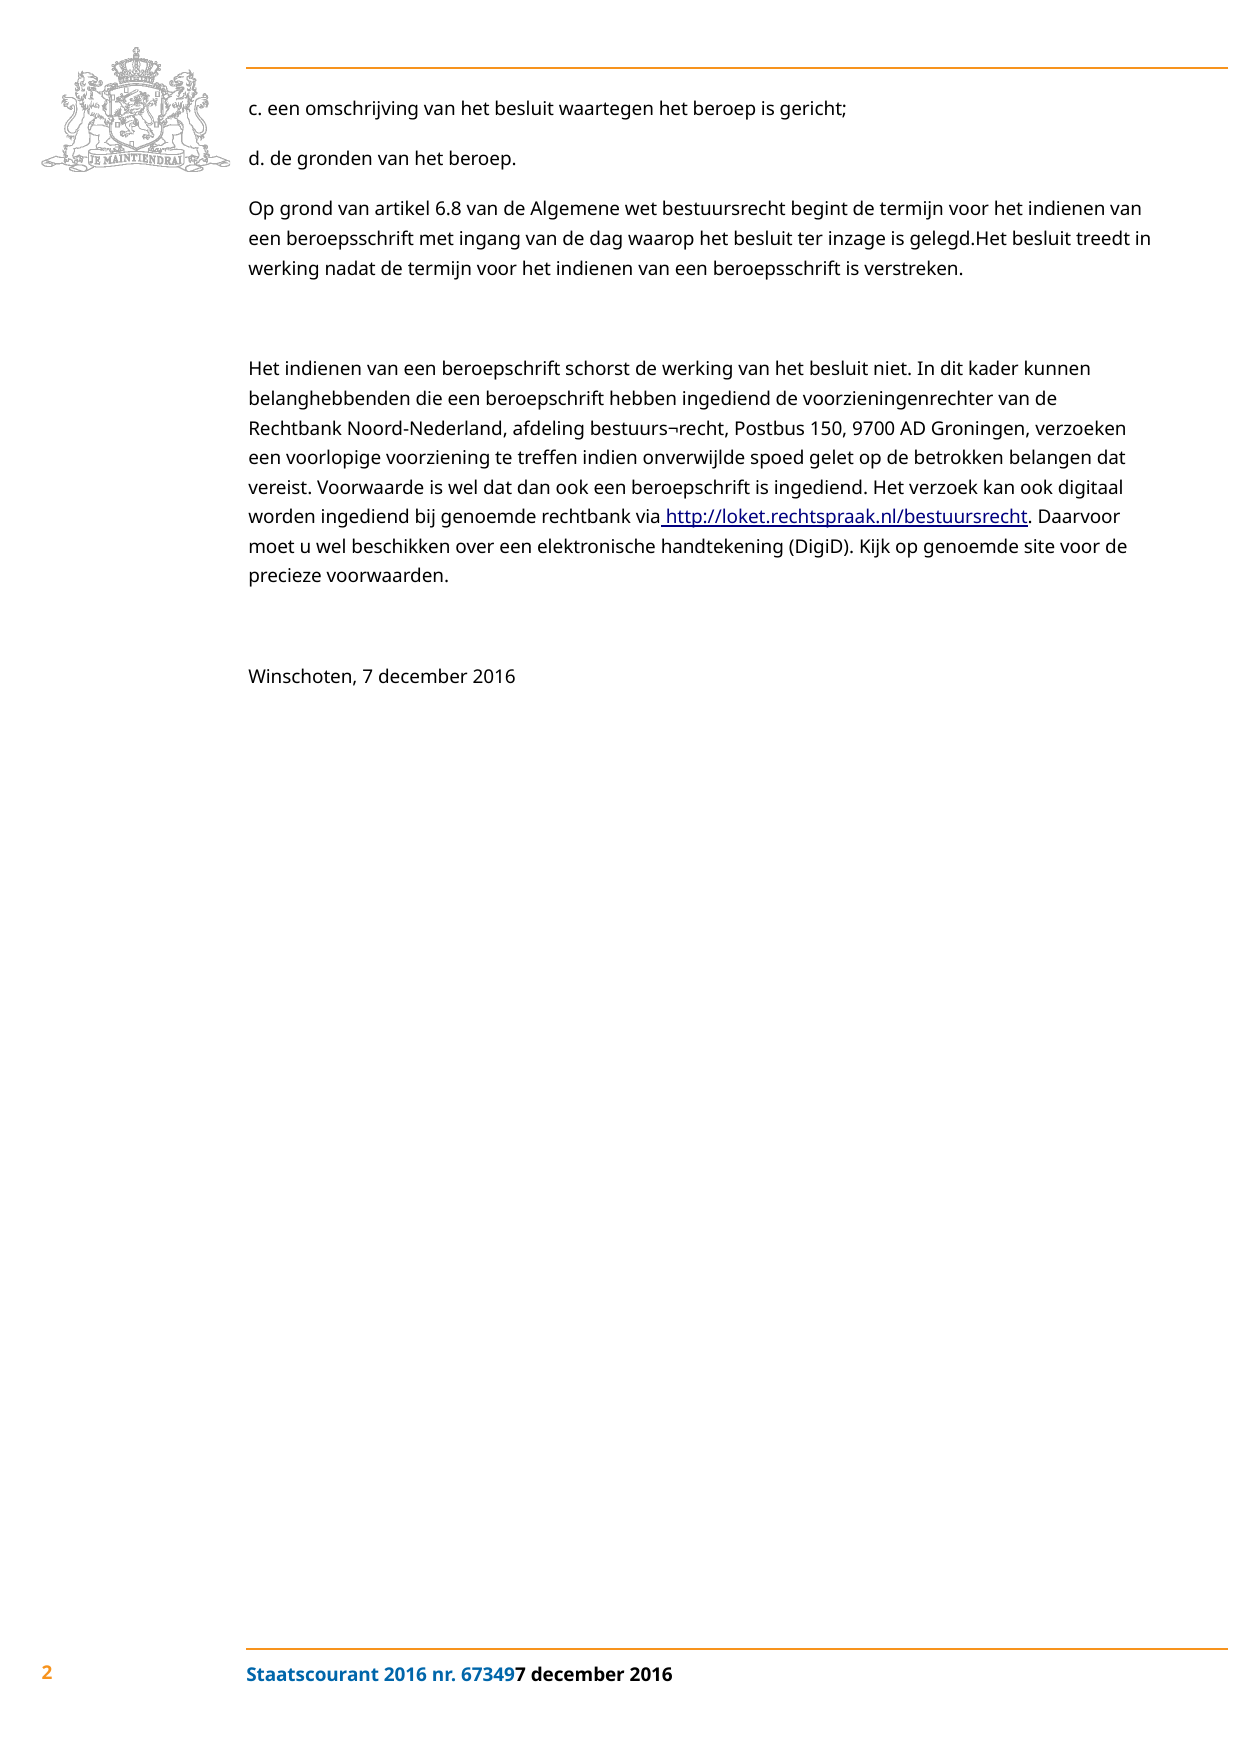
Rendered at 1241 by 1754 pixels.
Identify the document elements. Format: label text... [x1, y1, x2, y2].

text Het indienen van een beroepschrift schorst de werking van het besluit niet. In dit kader kunnen belanghebbenden die een beroepschrift hebben ingediend de voorzieningenrechter van de Rechtbank Noord-Nederland, afdeling bestuurs¬recht, Postbus 150, 9700 AD Groningen, verzoeken een voorlopige voorziening te treffen indien onverwijlde spoed gelet op de betrokken belangen dat vereist. Voorwaarde is wel dat dan ook een beroepschrift is ingediend. Het verzoek kan ook digitaal worden ingediend bij genoemde rechtbank via http://loket.rechtspraak.nl/bestuursrecht. Daarvoor moet u wel beschikken over een elektronische handtekening (DigiD). Kijk op genoemde site voor de precieze voorwaarden. [248, 356, 1152, 588]
text Op grond van artikel 6.8 van de Algemene wet bestuursrecht begint de termijn voor het indienen van een beroepsschrift met ingang van de dag waarop het besluit ter inzage is gelegd.Het besluit treedt in werking nadat de termijn voor het indienen van een beroepsschrift is verstreken. [248, 196, 1152, 281]
text c. een omschrijving van het besluit waartegen het beroep is gericht; [248, 95, 1152, 121]
text Winschoten, 7 december 2016 [248, 663, 1152, 689]
text d. de gronden van het beroep. [248, 145, 1152, 171]
picture [41, 47, 231, 172]
